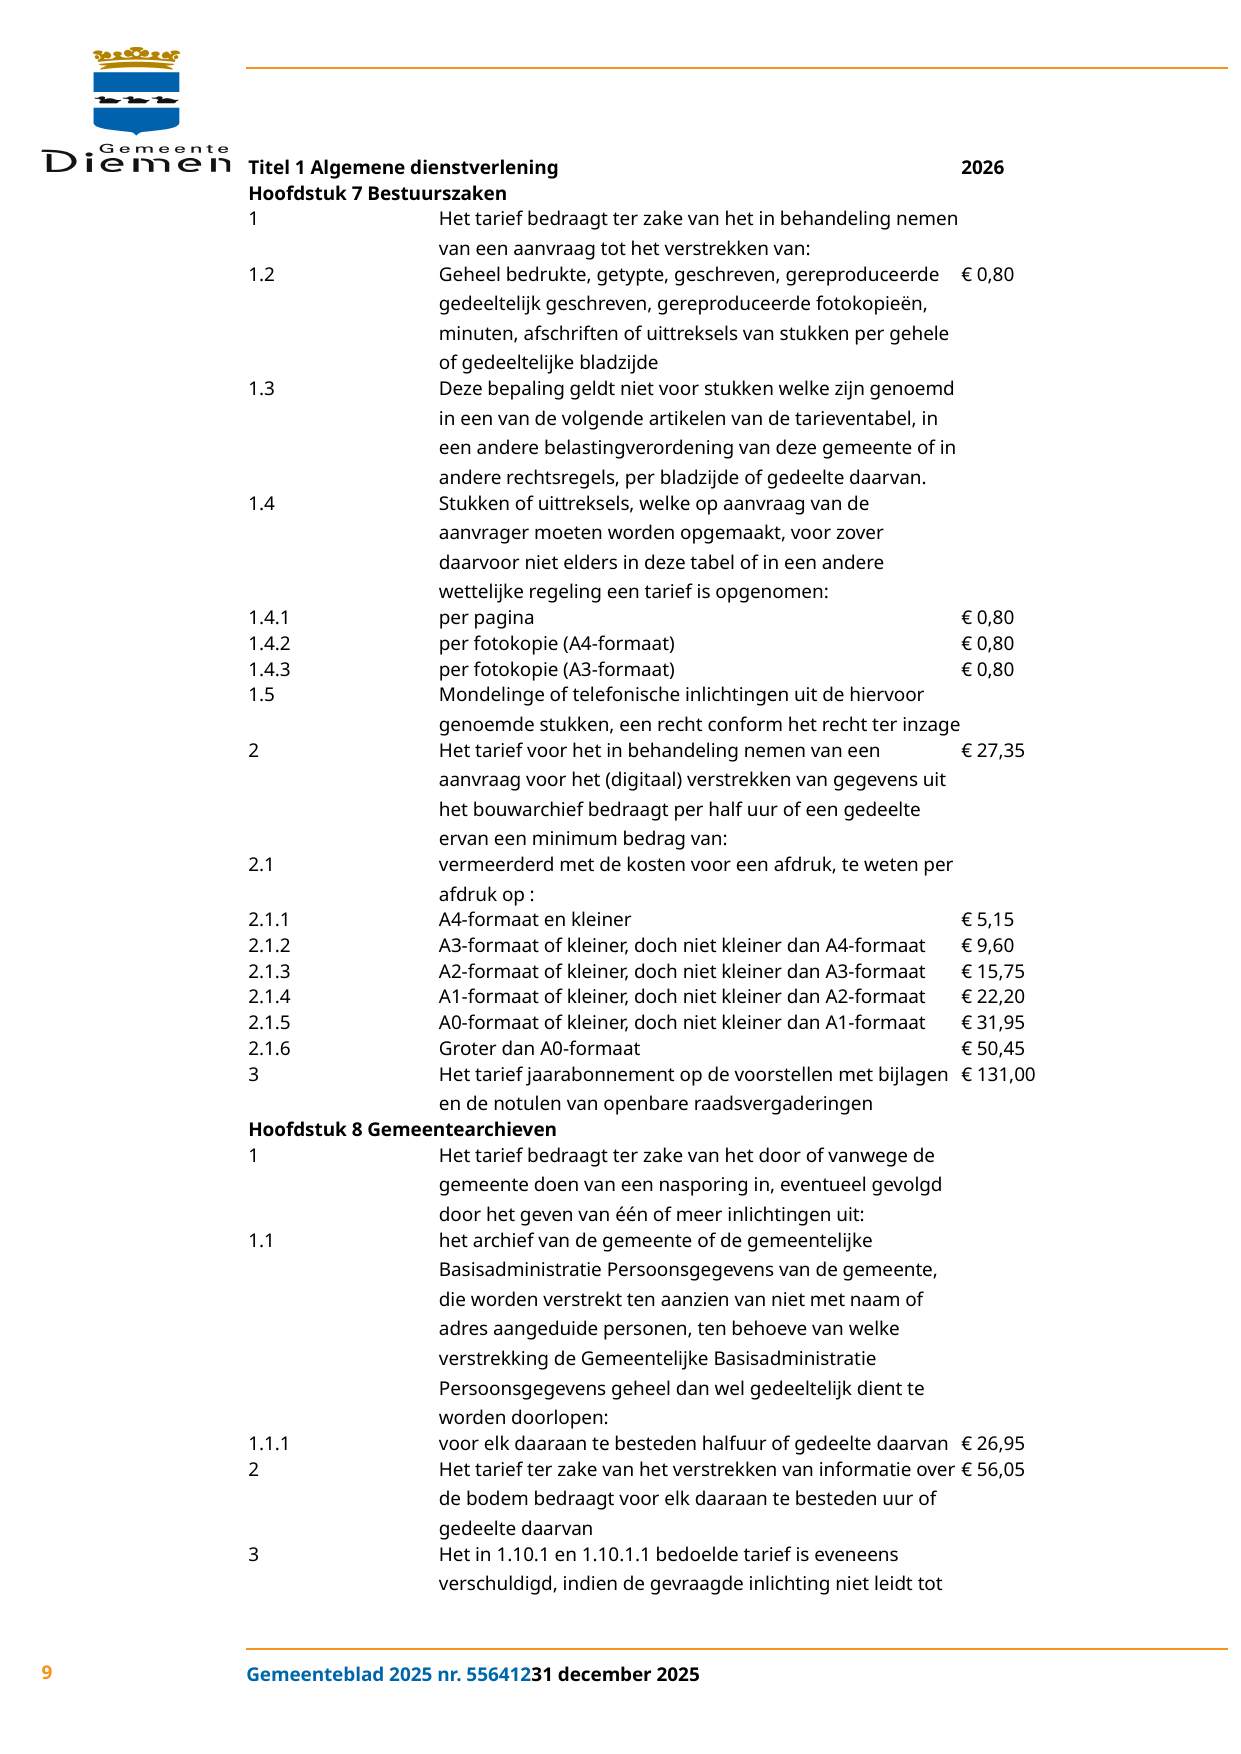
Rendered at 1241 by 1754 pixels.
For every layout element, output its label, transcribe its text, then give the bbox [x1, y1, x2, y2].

table_cell 2 [248, 1456, 439, 1541]
table_cell 1.2 [248, 261, 439, 375]
table_cell Groter dan A0-formaat [439, 1035, 961, 1061]
table_cell Geheel bedrukte, getypte, geschreven, gereproduceerde gedeeltelijk geschreven, gereproduceerde fotokopieën, minuten, afschriften of uittreksels van stukken per gehele of gedeeltelijke bladzijde [439, 261, 961, 375]
table_cell A1-formaat of kleiner, doch niet kleiner dan A2-formaat [439, 984, 961, 1009]
table_cell € 31,95 [961, 1010, 1152, 1035]
table_cell 2.1.2 [248, 932, 439, 958]
table_cell [961, 375, 1152, 490]
table_cell € 0,80 [961, 604, 1152, 630]
table_cell A4-formaat en kleiner [439, 907, 961, 932]
table_cell € 5,15 [961, 907, 1152, 932]
table_cell A0-formaat of kleiner, doch niet kleiner dan A1-formaat [439, 1010, 961, 1035]
table_cell Mondelinge of telefonische inlichtingen uit de hiervoor genoemde stukken, een recht conform het recht ter inzage [439, 681, 961, 737]
table_cell [961, 490, 1152, 604]
table_cell [961, 681, 1152, 737]
table_cell 2 [248, 737, 439, 851]
table_cell [961, 206, 1152, 261]
table_cell Deze bepaling geldt niet voor stukken welke zijn genoemd in een van de volgende artikelen van de tarieventabel, in een andere belastingverordening van deze gemeente of in andere rechtsregels, per bladzijde of gedeelte daarvan. [439, 375, 961, 490]
table_cell 1.4.2 [248, 630, 439, 656]
table_cell [961, 1142, 1152, 1227]
table_cell 1.3 [248, 375, 439, 490]
picture [41, 47, 231, 172]
table_cell per fotokopie (A4-formaat) [439, 630, 961, 656]
table_cell Het tarief ter zake van het verstrekken van informatie over de bodem bedraagt voor elk daaraan te besteden uur of gedeelte daarvan [439, 1456, 961, 1541]
table_cell vermeerderd met de kosten voor een afdruk, te weten per afdruk op : [439, 851, 961, 907]
table_cell 2.1.1 [248, 907, 439, 932]
table_cell 3 [248, 1061, 439, 1116]
table_cell 2.1.4 [248, 984, 439, 1009]
table_cell 1.4.3 [248, 656, 439, 681]
table_cell Hoofdstuk 7 Bestuurszaken [248, 180, 961, 206]
table_cell 2.1.3 [248, 958, 439, 984]
table_cell € 50,45 [961, 1035, 1152, 1061]
table_cell 1.5 [248, 681, 439, 737]
table_cell 1.1 [248, 1227, 439, 1430]
table_cell Hoofdstuk 8 Gemeentearchieven [248, 1116, 961, 1142]
table_cell Het in 1.10.1 en 1.10.1.1 bedoelde tarief is eveneens verschuldigd, indien de gevraagde inlichting niet leidt tot [439, 1541, 961, 1596]
table_cell € 56,05 [961, 1456, 1152, 1541]
table_cell 1 [248, 1142, 439, 1227]
table_cell per fotokopie (A3-formaat) [439, 656, 961, 681]
table_cell voor elk daaraan te besteden halfuur of gedeelte daarvan [439, 1430, 961, 1456]
table_cell € 15,75 [961, 958, 1152, 984]
table_cell [961, 1541, 1152, 1596]
table_cell € 0,80 [961, 261, 1152, 375]
table_cell 1.1.1 [248, 1430, 439, 1456]
table_cell 2.1 [248, 851, 439, 907]
table_cell 1.4 [248, 490, 439, 604]
table_cell A3-formaat of kleiner, doch niet kleiner dan A4-formaat [439, 932, 961, 958]
table_header Titel 1 Algemene dienstverlening [248, 154, 961, 180]
table_cell 2.1.5 [248, 1010, 439, 1035]
table_cell Het tarief voor het in behandeling nemen van een aanvraag voor het (digitaal) verstrekken van gegevens uit het bouwarchief bedraagt per half uur of een gedeelte ervan een minimum bedrag van: [439, 737, 961, 851]
table_cell € 131,00 [961, 1061, 1152, 1116]
table_cell 1 [248, 206, 439, 261]
table_cell Het tarief jaarabonnement op de voorstellen met bijlagen en de notulen van openbare raadsvergaderingen [439, 1061, 961, 1116]
table_cell € 26,95 [961, 1430, 1152, 1456]
table_cell Stukken of uittreksels, welke op aanvraag van de aanvrager moeten worden opgemaakt, voor zover daarvoor niet elders in deze tabel of in een andere wettelijke regeling een tarief is opgenomen: [439, 490, 961, 604]
table_header 2026 [961, 154, 1152, 180]
table_cell Het tarief bedraagt ter zake van het in behandeling nemen van een aanvraag tot het verstrekken van: [439, 206, 961, 261]
table_cell [961, 851, 1152, 907]
table_cell € 22,20 [961, 984, 1152, 1009]
table_cell per pagina [439, 604, 961, 630]
table_cell [961, 1227, 1152, 1430]
table_cell Het tarief bedraagt ter zake van het door of vanwege de gemeente doen van een nasporing in, eventueel gevolgd door het geven van één of meer inlichtingen uit: [439, 1142, 961, 1227]
table_cell € 0,80 [961, 630, 1152, 656]
table_cell € 0,80 [961, 656, 1152, 681]
table_cell 1.4.1 [248, 604, 439, 630]
table_cell 2.1.6 [248, 1035, 439, 1061]
table_cell € 9,60 [961, 932, 1152, 958]
table_cell A2-formaat of kleiner, doch niet kleiner dan A3-formaat [439, 958, 961, 984]
table_cell 3 [248, 1541, 439, 1596]
table_cell [961, 180, 1152, 206]
table_cell € 27,35 [961, 737, 1152, 851]
table_cell het archief van de gemeente of de gemeentelijke Basisadministratie Persoonsgegevens van de gemeente, die worden verstrekt ten aanzien van niet met naam of adres aangeduide personen, ten behoeve van welke verstrekking de Gemeentelijke Basisadministratie Persoonsgegevens geheel dan wel gedeeltelijk dient te worden doorlopen: [439, 1227, 961, 1430]
table_cell [961, 1116, 1152, 1142]
